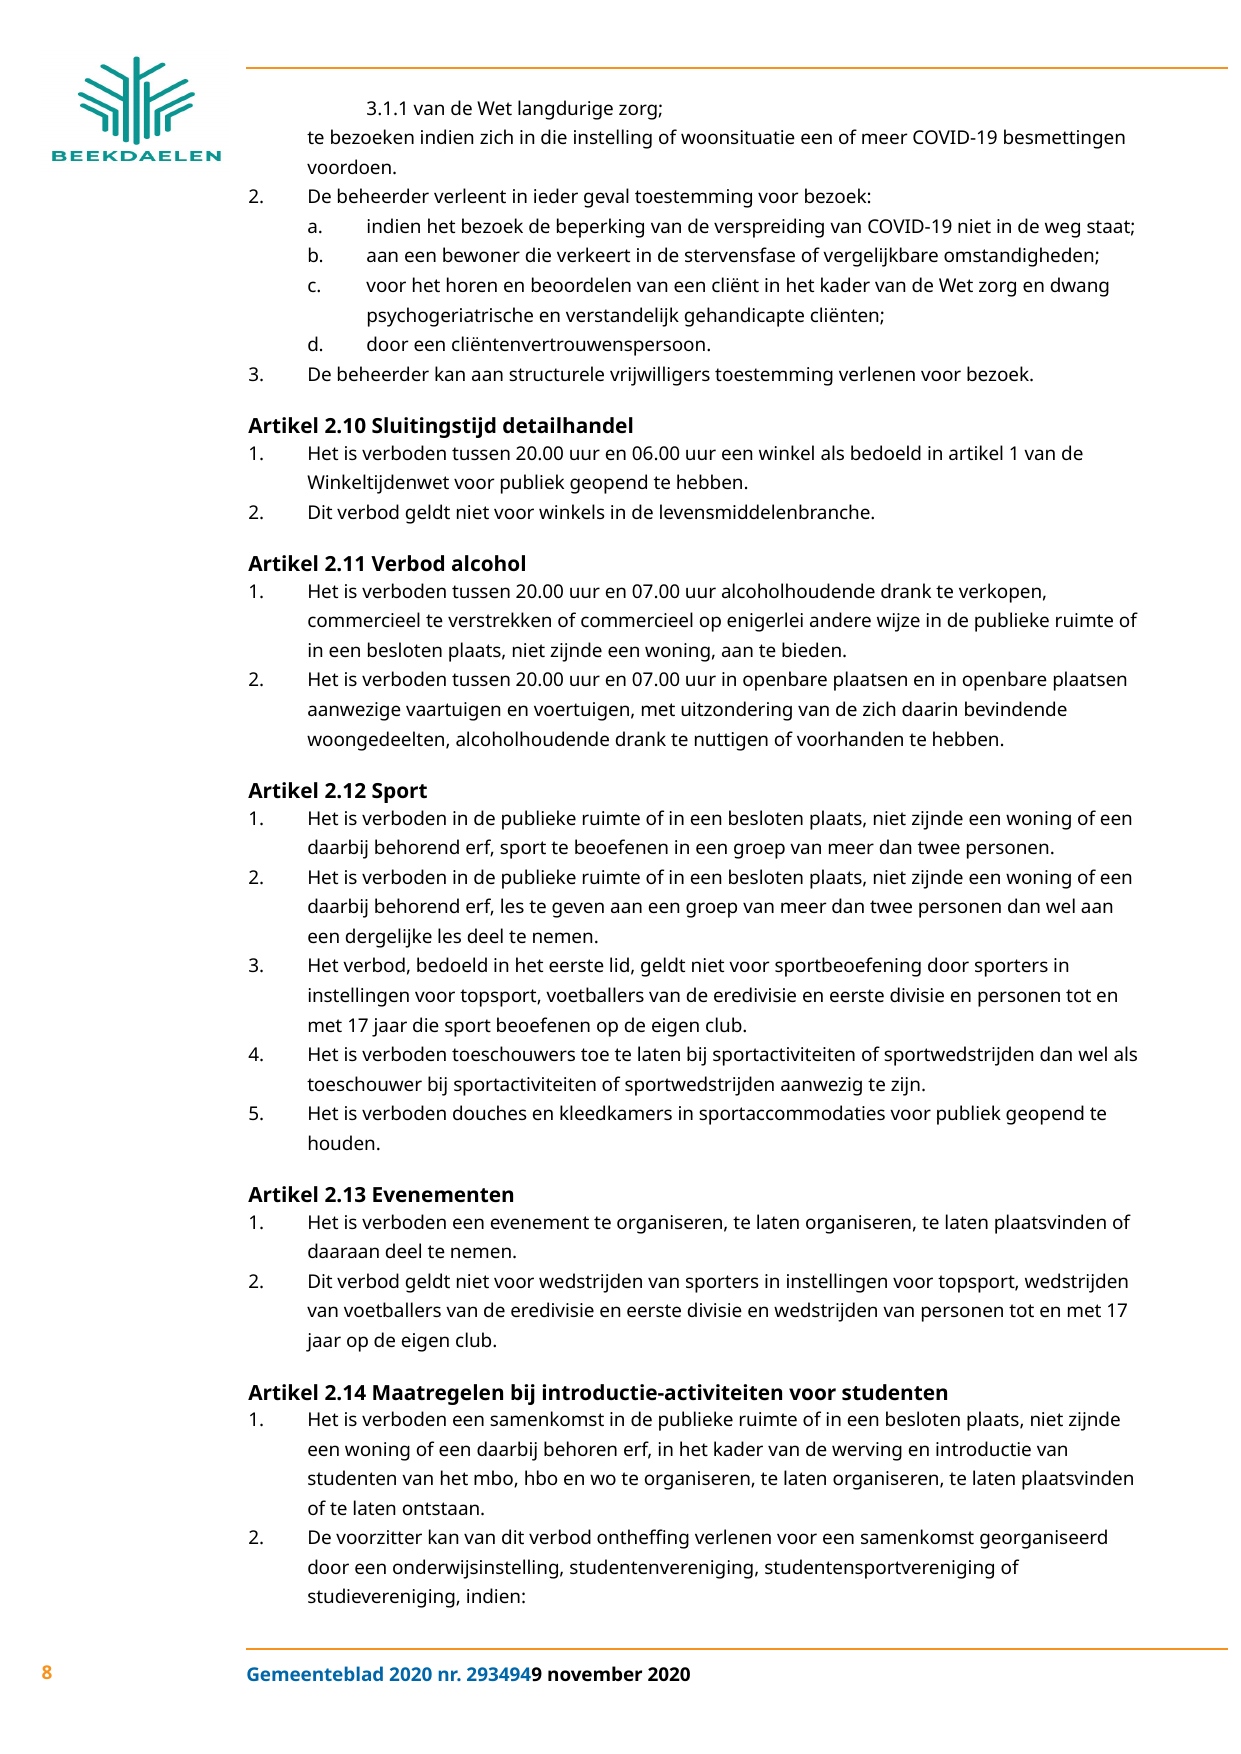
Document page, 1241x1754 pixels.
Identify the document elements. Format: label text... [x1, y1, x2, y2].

list 3.1.1 van de Wet langdurige zorg; [307, 95, 1152, 121]
list aan een bewoner die verkeert in de stervensfase of vergelijkbare omstandigheden; [307, 243, 1152, 268]
list Het is verboden toeschouwers toe te laten bij sportactiviteiten of sportwedstrijden dan wel als toeschouwer bij sportactiviteiten of sportwedstrijden aanwezig te zijn. [248, 1041, 1152, 1097]
list te bezoeken indien zich in die instelling of woonsituatie een of meer COVID-19 besmettingen voordoen. [248, 124, 1152, 180]
list De beheerder verleent in ieder geval toestemming voor bezoek: [248, 183, 1152, 209]
text Artikel 2.11 Verbod alcohol [248, 549, 1152, 578]
list Het is verboden in de publieke ruimte of in een besloten plaats, niet zijnde een woning of een daarbij behorend erf, sport te beoefenen in een groep van meer dan twee personen. [248, 805, 1152, 860]
picture [41, 47, 231, 172]
list Het is verboden een samenkomst in de publieke ruimte of in een besloten plaats, niet zijnde een woning of een daarbij behoren erf, in het kader van de werving en introductie van studenten van het mbo, hbo en wo te organiseren, te laten organiseren, te laten plaatsvinden of te laten ontstaan. [248, 1406, 1152, 1521]
text Artikel 2.10 Sluitingstijd detailhandel [248, 411, 1152, 440]
text Artikel 2.13 Evenementen [248, 1181, 1152, 1209]
list indien het bezoek de beperking van de verspreiding van COVID-19 niet in de weg staat; [307, 213, 1152, 239]
list Dit verbod geldt niet voor wedstrijden van sporters in instellingen voor topsport, wedstrijden van voetballers van de eredivisie en eerste divisie en wedstrijden van personen tot en met 17 jaar op de eigen club. [248, 1268, 1152, 1353]
list Het is verboden tussen 20.00 uur en 07.00 uur in openbare plaatsen en in openbare plaatsen aanwezige vaartuigen en voertuigen, met uitzondering van de zich daarin bevindende woongedeelten, alcoholhoudende drank te nuttigen of voorhanden te hebben. [248, 667, 1152, 752]
list Het is verboden tussen 20.00 uur en 07.00 uur alcoholhoudende drank te verkopen, commercieel te verstrekken of commercieel op enigerlei andere wijze in de publieke ruimte of in een besloten plaats, niet zijnde een woning, aan te bieden. [248, 578, 1152, 663]
list Het is verboden tussen 20.00 uur en 06.00 uur een winkel als bedoeld in artikel 1 van de Winkeltijdenwet voor publiek geopend te hebben. [248, 440, 1152, 495]
list De beheerder kan aan structurele vrijwilligers toestemming verlenen voor bezoek. [248, 361, 1152, 387]
list De voorzitter kan van dit verbod ontheffing verlenen voor een samenkomst georganiseerd door een onderwijsinstelling, studentenvereniging, studentensportvereniging of studievereniging, indien: [248, 1524, 1152, 1609]
list Het is verboden in de publieke ruimte of in een besloten plaats, niet zijnde een woning of een daarbij behorend erf, les te geven aan een groep van meer dan twee personen dan wel aan een dergelijke les deel te nemen. [248, 864, 1152, 949]
list door een cliëntenvertrouwenspersoon. [307, 331, 1152, 357]
list Het is verboden douches en kleedkamers in sportaccommodaties voor publiek geopend te houden. [248, 1101, 1152, 1156]
text Artikel 2.12 Sport [248, 776, 1152, 805]
list Het verbod, bedoeld in het eerste lid, geldt niet voor sportbeoefening door sporters in instellingen voor topsport, voetballers van de eredivisie en eerste divisie en personen tot en met 17 jaar die sport beoefenen op de eigen club. [248, 953, 1152, 1037]
list Dit verbod geldt niet voor winkels in de levensmiddelenbranche. [248, 499, 1152, 525]
list voor het horen en beoordelen van een cliënt in het kader van de Wet zorg en dwang psychogeriatrische en verstandelijk gehandicapte cliënten; [307, 272, 1152, 328]
text Artikel 2.14 Maatregelen bij introductie-activiteiten voor studenten [248, 1378, 1152, 1406]
list Het is verboden een evenement te organiseren, te laten organiseren, te laten plaatsvinden of daaraan deel te nemen. [248, 1209, 1152, 1264]
